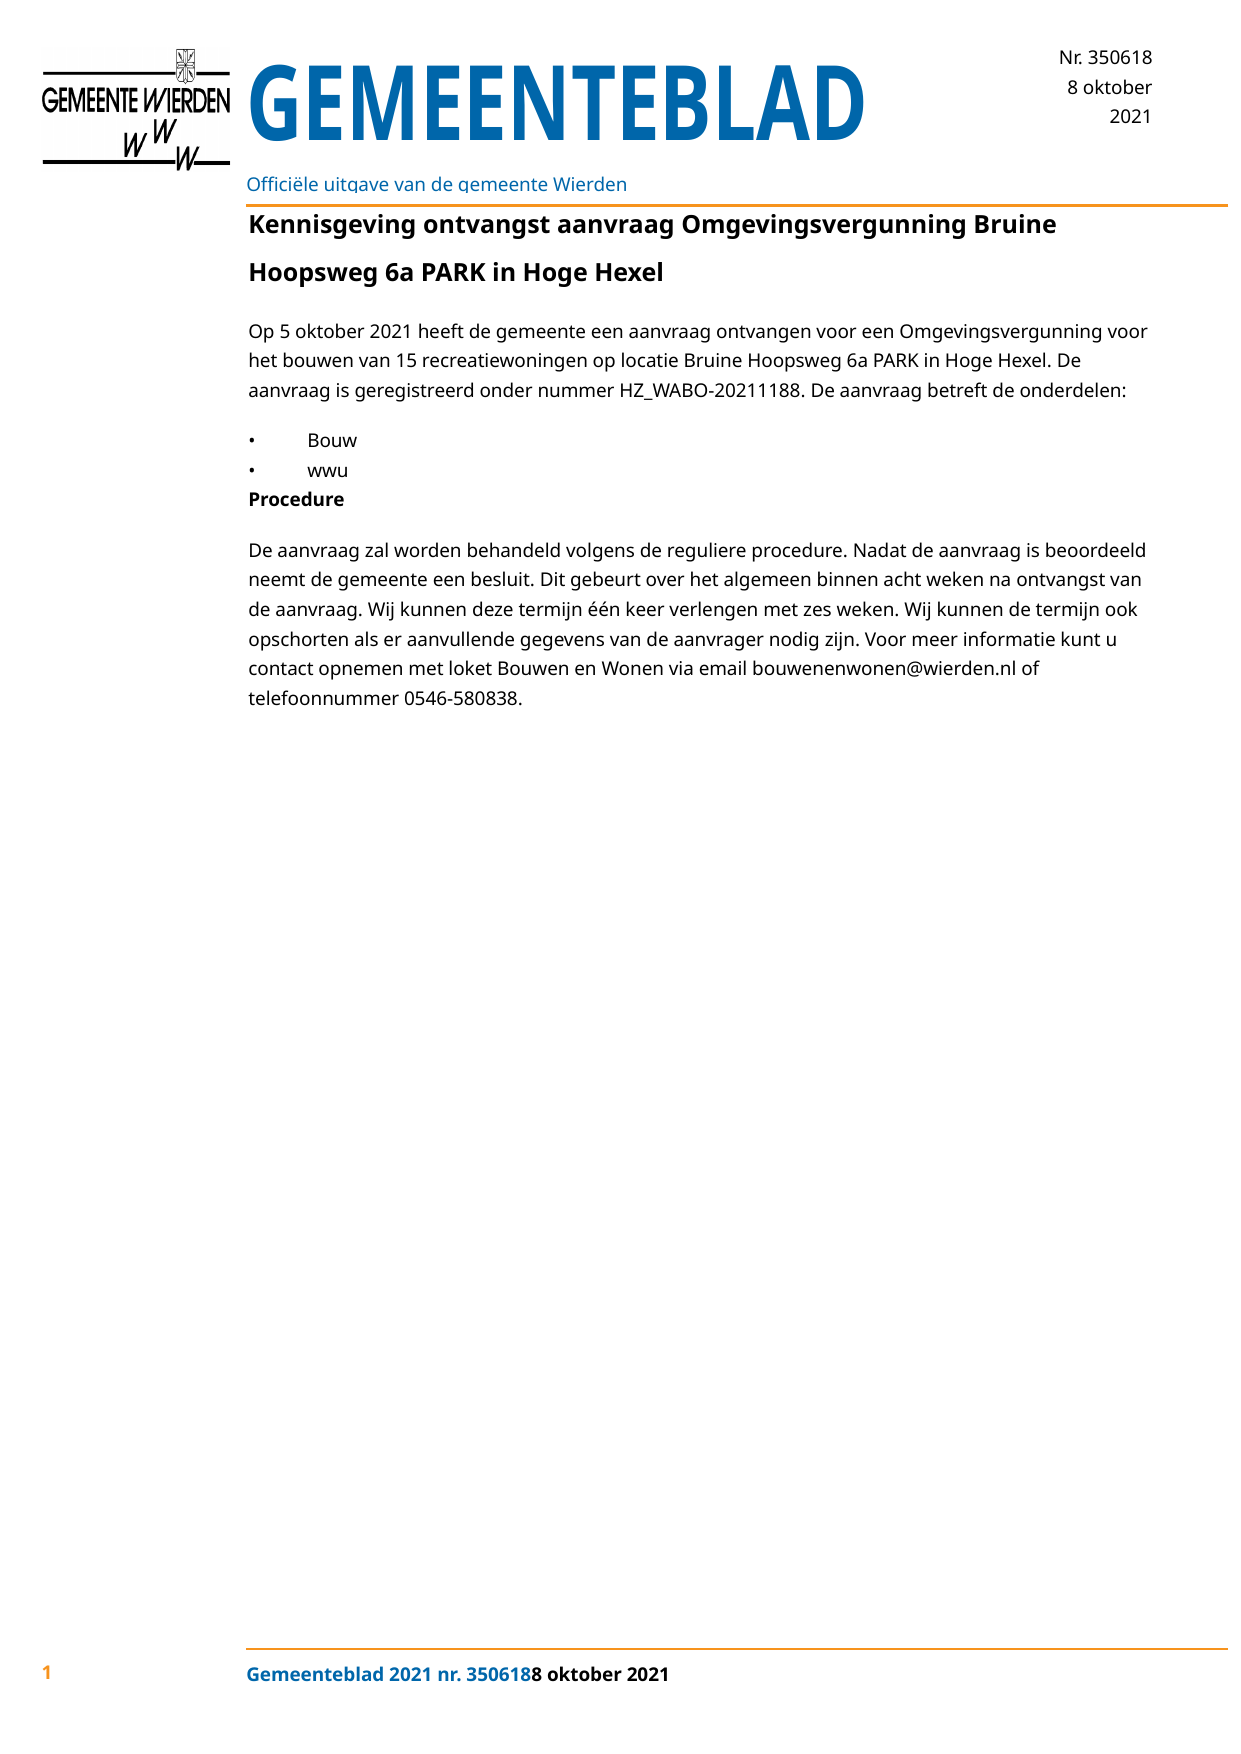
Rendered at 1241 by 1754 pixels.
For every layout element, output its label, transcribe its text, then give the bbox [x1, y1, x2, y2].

text Procedure [248, 487, 1152, 512]
text Kennisgeving ontvangst aanvraag Omgevingsvergunning Bruine Hoopsweg 6a PARK in Hoge Hexel [248, 207, 1152, 288]
text De aanvraag zal worden behandeld volgens de reguliere procedure. Nadat de aanvraag is beoordeeld neemt de gemeente een besluit. Dit gebeurt over het algemeen binnen acht weken na ontvangst van de aanvraag. Wij kunnen deze termijn één keer verlengen met zes weken. Wij kunnen de termijn ook opschorten als er aanvullende gegevens van de aanvrager nodig zijn. Voor meer informatie kunt u contact opnemen met loket Bouwen en Wonen via email bouwenenwonen@wierden.nl of telefoonnummer 0546-580838. [248, 537, 1152, 711]
text Op 5 oktober 2021 heeft de gemeente een aanvraag ontvangen voor een Omgevingsvergunning voor het bouwen van 15 recreatiewoningen op locatie Bruine Hoopsweg 6a PARK in Hoge Hexel. De aanvraag is geregistreerd onder nummer HZ_WABO-20211188. De aanvraag betreft de onderdelen: [248, 318, 1152, 403]
list wwu [248, 457, 1152, 483]
picture [41, 47, 231, 172]
list Bouw [248, 427, 1152, 453]
